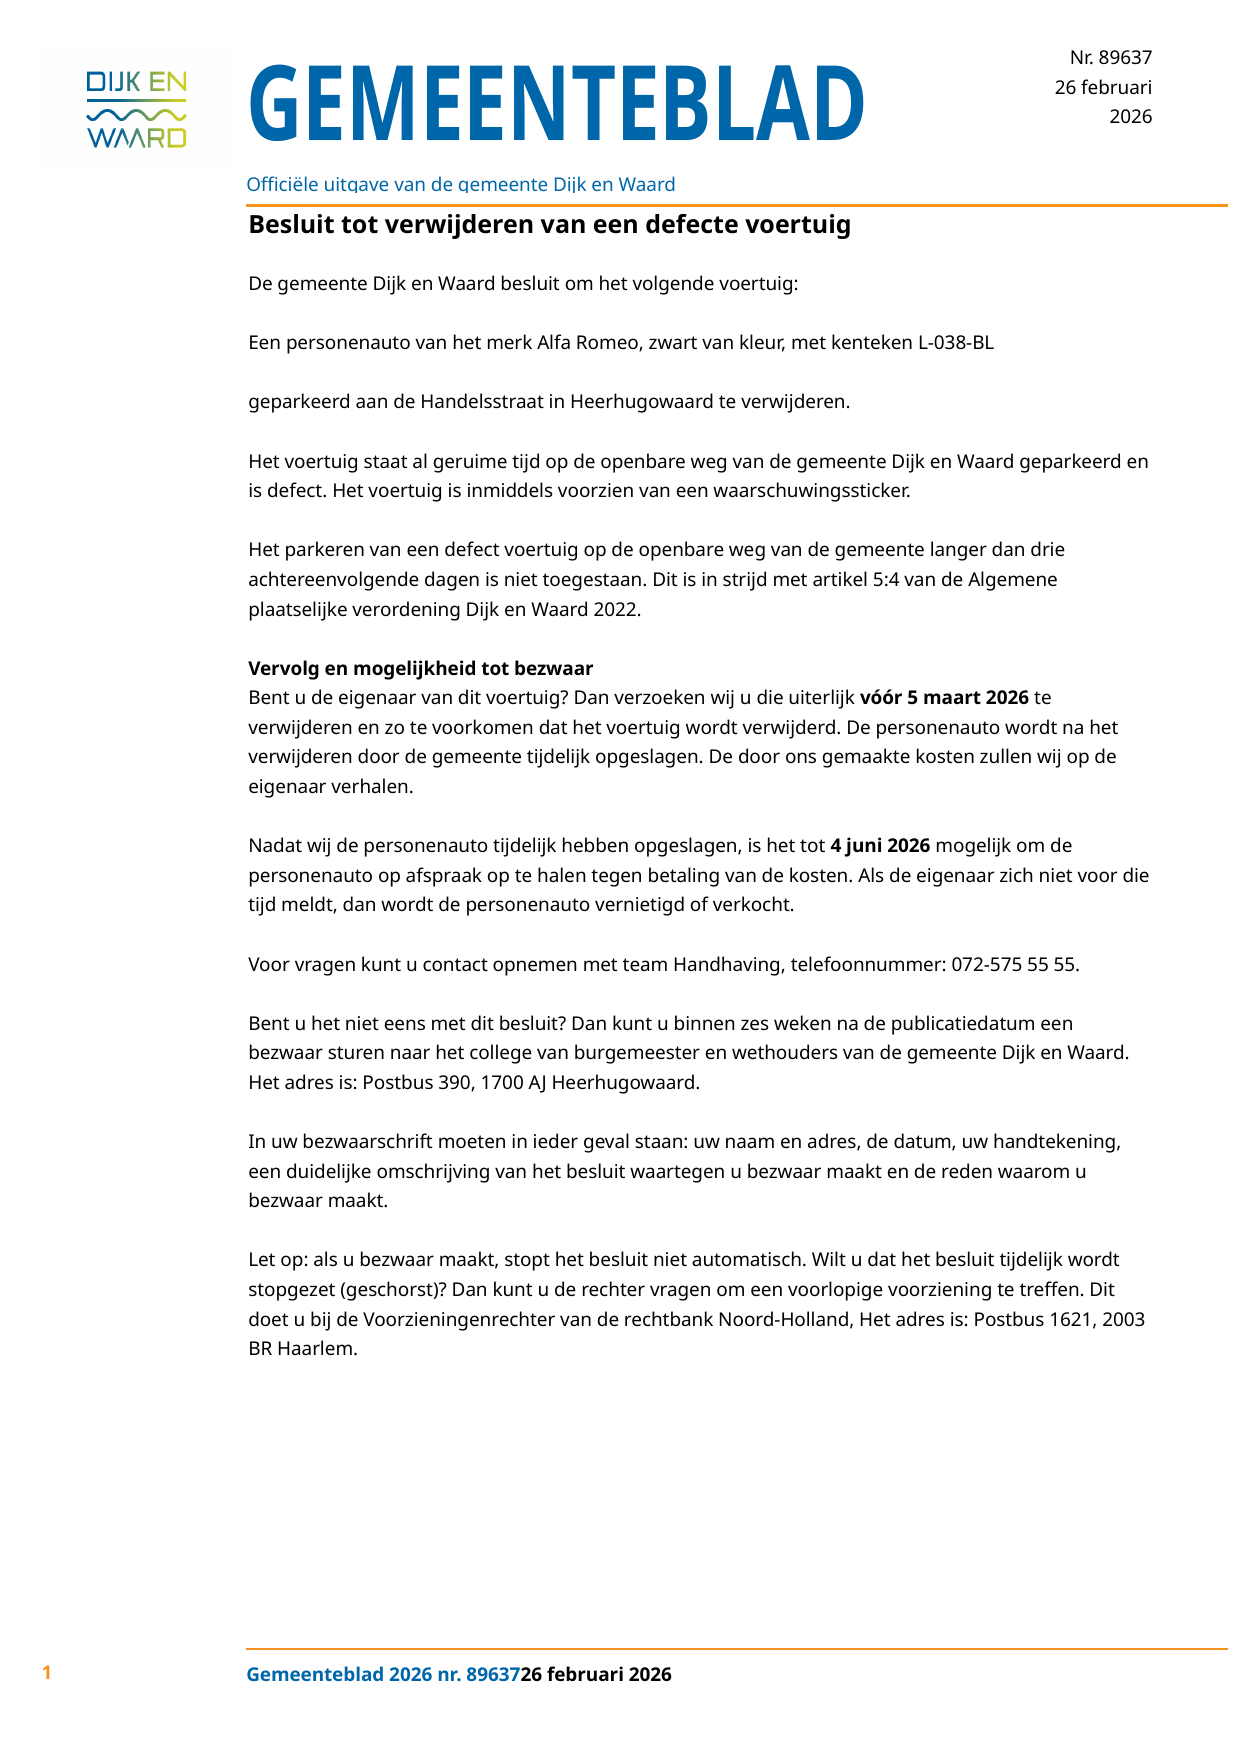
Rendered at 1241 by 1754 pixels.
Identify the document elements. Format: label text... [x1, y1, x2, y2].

picture [41, 47, 231, 172]
text Een personenauto van het merk Alfa Romeo, zwart van kleur, met kenteken L-038-BL [248, 329, 1152, 355]
text Vervolg en mogelijkheid tot bezwaar [248, 655, 1152, 681]
text Bent u het niet eens met dit besluit? Dan kunt u binnen zes weken na de publicatiedatum een bezwaar sturen naar het college van burgemeester en wethouders van de gemeente Dijk en Waard. Het adres is: Postbus 390, 1700 AJ Heerhugowaard. [248, 1010, 1152, 1095]
text Besluit tot verwijderen van een defecte voertuig [248, 207, 1152, 241]
text In uw bezwaarschrift moeten in ieder geval staan: uw naam en adres, de datum, uw handtekening, een duidelijke omschrijving van het besluit waartegen u bezwaar maakt en de reden waarom u bezwaar maakt. [248, 1128, 1152, 1213]
text Let op: als u bezwaar maakt, stopt het besluit niet automatisch. Wilt u dat het besluit tijdelijk wordt stopgezet (geschorst)? Dan kunt u de rechter vragen om een voorlopige voorziening te treffen. Dit doet u bij de Voorzieningenrechter van de rechtbank Noord-Holland, Het adres is: Postbus 1621, 2003 BR Haarlem. [248, 1247, 1152, 1361]
text De gemeente Dijk en Waard besluit om het volgende voertuig: [248, 270, 1152, 296]
text Voor vragen kunt u contact opnemen met team Handhaving, telefoonnummer: 072-575 55 55. [248, 951, 1152, 976]
text Bent u de eigenaar van dit voertuig? Dan verzoeken wij u die uiterlijk vóór 5 maart 2026 te verwijderen en zo te voorkomen dat het voertuig wordt verwijderd. De personenauto wordt na het verwijderen door de gemeente tijdelijk opgeslagen. De door ons gemaakte kosten zullen wij op de eigenaar verhalen. [248, 684, 1152, 799]
text geparkeerd aan de Handelsstraat in Heerhugowaard te verwijderen. [248, 389, 1152, 414]
text Het parkeren van een defect voertuig op de openbare weg van de gemeente langer dan drie achtereenvolgende dagen is niet toegestaan. Dit is in strijd met artikel 5:4 van de Algemene plaatselijke verordening Dijk en Waard 2022. [248, 537, 1152, 621]
text Het voertuig staat al geruime tijd op de openbare weg van de gemeente Dijk en Waard geparkeerd en is defect. Het voertuig is inmiddels voorzien van een waarschuwingssticker. [248, 448, 1152, 503]
text Nadat wij de personenauto tijdelijk hebben opgeslagen, is het tot 4 juni 2026 mogelijk om de personenauto op afspraak op te halen tegen betaling van de kosten. Als de eigenaar zich niet voor die tijd meldt, dan wordt de personenauto vernietigd of verkocht. [248, 832, 1152, 917]
